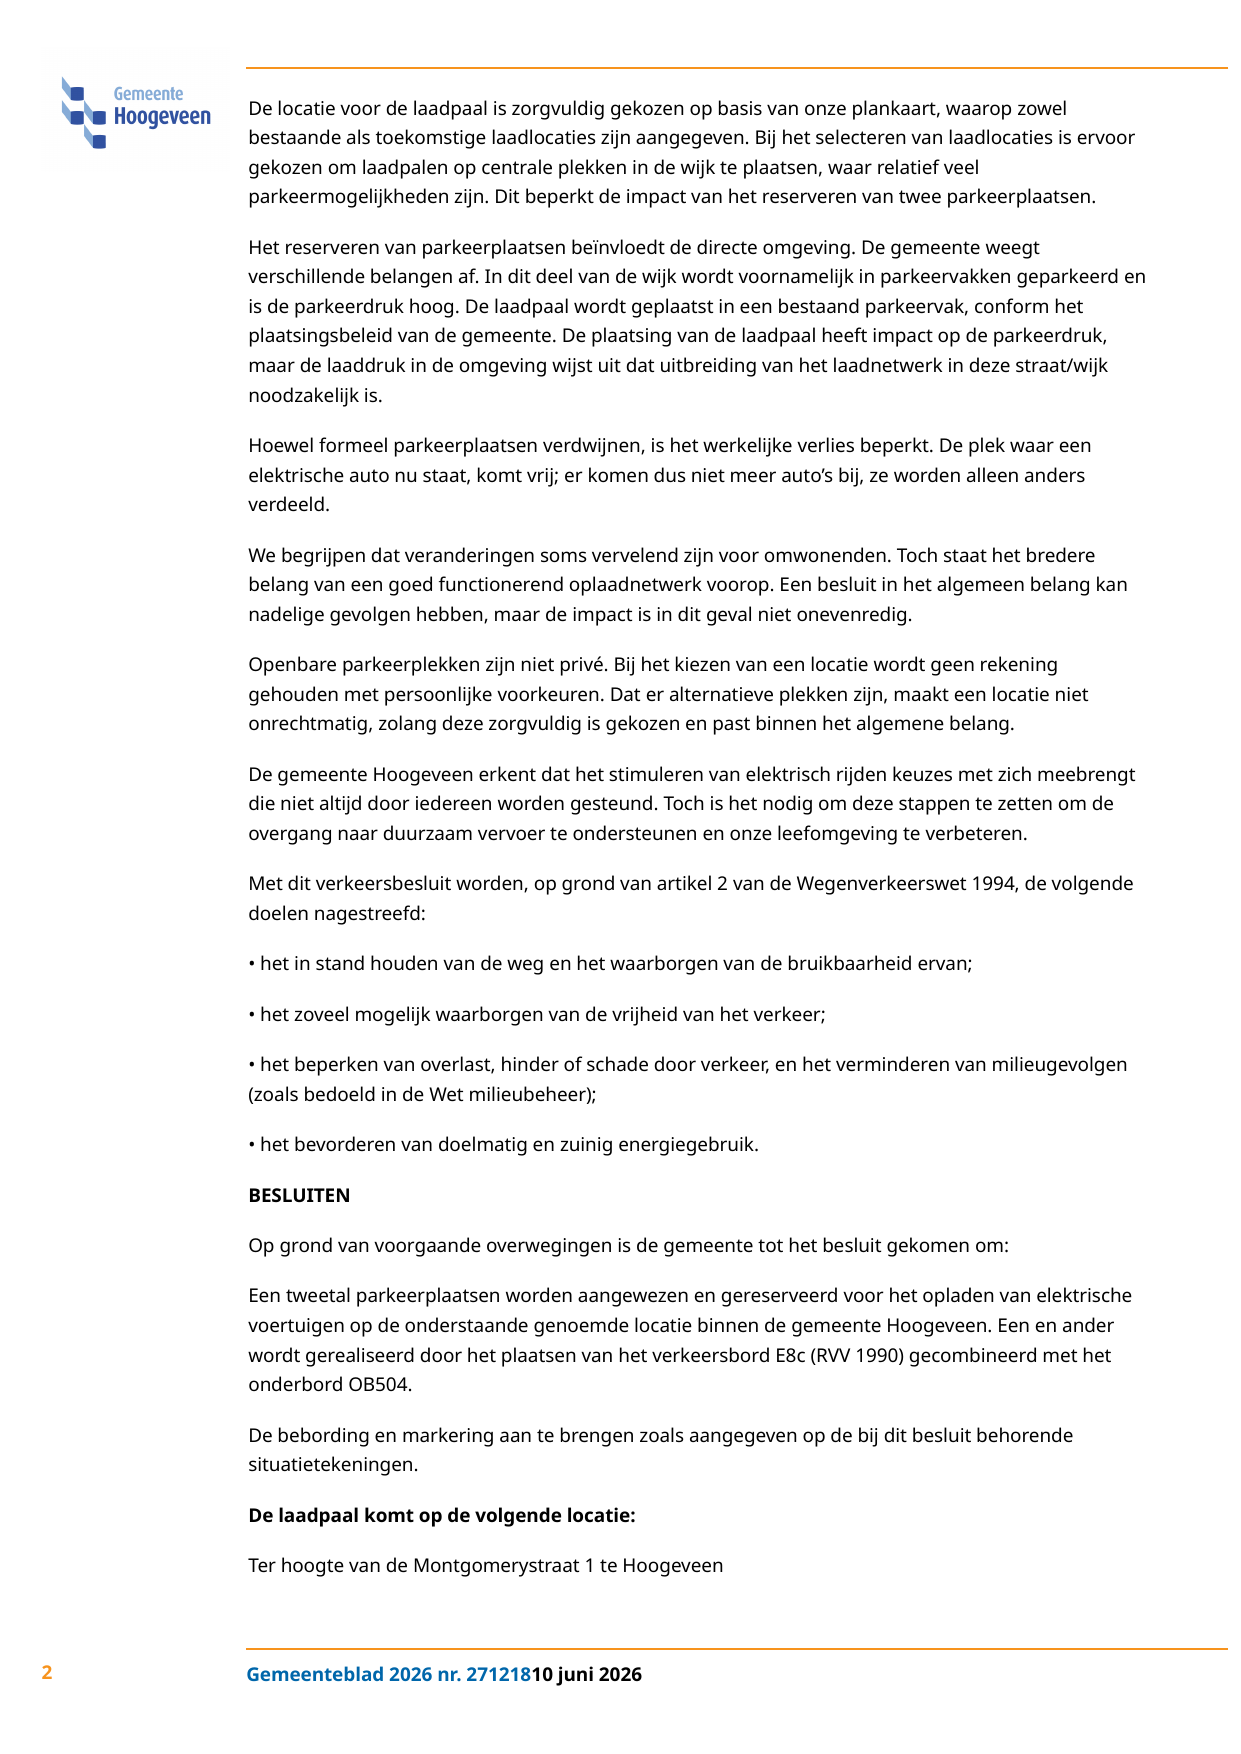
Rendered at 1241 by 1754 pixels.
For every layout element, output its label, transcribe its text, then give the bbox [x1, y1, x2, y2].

text • het beperken van overlast, hinder of schade door verkeer, en het verminderen van milieugevolgen (zoals bedoeld in de Wet milieubeheer); [248, 1051, 1152, 1107]
text • het bevorderen van doelmatig en zuinig energiegebruik. [248, 1131, 1152, 1157]
text • het zoveel mogelijk waarborgen van de vrijheid van het verkeer; [248, 1001, 1152, 1027]
text • het in stand houden van de weg en het waarborgen van de bruikbaarheid ervan; [248, 951, 1152, 976]
text De gemeente Hoogeveen erkent dat het stimuleren van elektrisch rijden keuzes met zich meebrengt die niet altijd door iedereen worden gesteund. Toch is het nodig om deze stappen te zetten om de overgang naar duurzaam vervoer te ondersteunen en onze leefomgeving te verbeteren. [248, 761, 1152, 846]
text Het reserveren van parkeerplaatsen beïnvloedt de directe omgeving. De gemeente weegt verschillende belangen af. In dit deel van de wijk wordt voornamelijk in parkeervakken geparkeerd en is de parkeerdruk hoog. De laadpaal wordt geplaatst in een bestaand parkeervak, conform het plaatsingsbeleid van de gemeente. De plaatsing van de laadpaal heeft impact op de parkeerdruk, maar de laaddruk in de omgeving wijst uit dat uitbreiding van het laadnetwerk in deze straat/wijk noodzakelijk is. [248, 234, 1152, 408]
text Een tweetal parkeerplaatsen worden aangewezen en gereserveerd voor het opladen van elektrische voertuigen op de onderstaande genoemde locatie binnen de gemeente Hoogeveen. Een en ander wordt gerealiseerd door het plaatsen van het verkeersbord E8c (RVV 1990) gecombineerd met het onderbord OB504. [248, 1283, 1152, 1397]
text Openbare parkeerplekken zijn niet privé. Bij het kiezen van een locatie wordt geen rekening gehouden met persoonlijke voorkeuren. Dat er alternatieve plekken zijn, maakt een locatie niet onrechtmatig, zolang deze zorgvuldig is gekozen en past binnen het algemene belang. [248, 651, 1152, 736]
text De bebording en markering aan te brengen zoals aangegeven op de bij dit besluit behorende situatietekeningen. [248, 1422, 1152, 1477]
text Ter hoogte van de Montgomerystraat 1 te Hoogeveen [248, 1552, 1152, 1578]
text De laadpaal komt op de volgende locatie: [248, 1502, 1152, 1528]
text Op grond van voorgaande overwegingen is de gemeente tot het besluit gekomen om: [248, 1232, 1152, 1258]
text BESLUITEN [248, 1182, 1152, 1208]
picture [41, 47, 231, 172]
text Met dit verkeersbesluit worden, op grond van artikel 2 van de Wegenverkeerswet 1994, de volgende doelen nagestreefd: [248, 871, 1152, 926]
text De locatie voor de laadpaal is zorgvuldig gekozen op basis van onze plankaart, waarop zowel bestaande als toekomstige laadlocaties zijn aangegeven. Bij het selecteren van laadlocaties is ervoor gekozen om laadpalen op centrale plekken in de wijk te plaatsen, waar relatief veel parkeermogelijkheden zijn. Dit beperkt de impact van het reserveren van twee parkeerplaatsen. [248, 95, 1152, 209]
text Hoewel formeel parkeerplaatsen verdwijnen, is het werkelijke verlies beperkt. De plek waar een elektrische auto nu staat, komt vrij; er komen dus niet meer auto’s bij, ze worden alleen anders verdeeld. [248, 432, 1152, 517]
text We begrijpen dat veranderingen soms vervelend zijn voor omwonenden. Toch staat het bredere belang van een goed functionerend oplaadnetwerk voorop. Een besluit in het algemeen belang kan nadelige gevolgen hebben, maar de impact is in dit geval niet onevenredig. [248, 542, 1152, 627]
